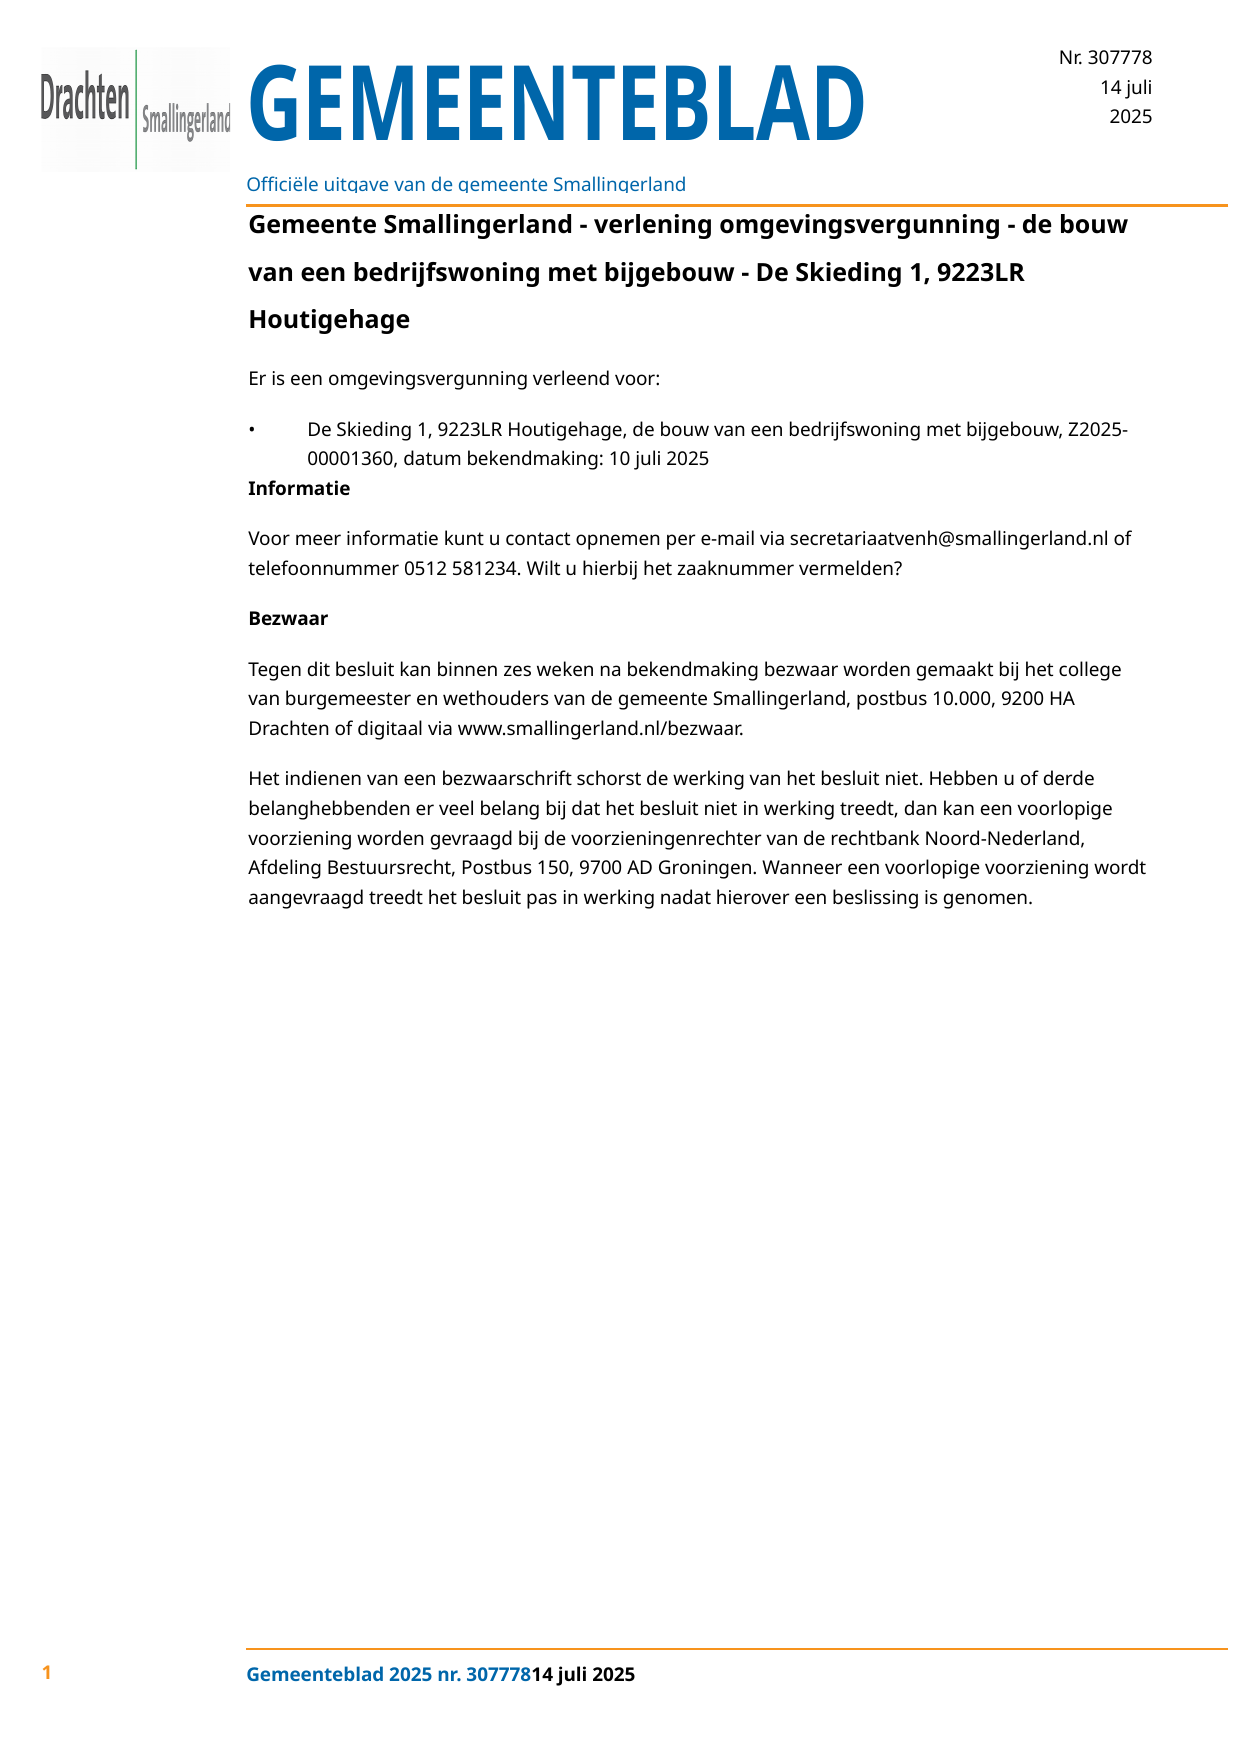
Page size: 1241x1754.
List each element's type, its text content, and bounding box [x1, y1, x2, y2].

text Informatie [248, 475, 1152, 501]
text Het indienen van een bezwaarschrift schorst de werking van het besluit niet. Hebben u of derde belanghebbenden er veel belang bij dat het besluit niet in werking treedt, dan kan een voorlopige voorziening worden gevraagd bij de voorzieningenrechter van de rechtbank Noord-Nederland, Afdeling Bestuursrecht, Postbus 150, 9700 AD Groningen. Wanneer een voorlopige voorziening wordt aangevraagd treedt het besluit pas in werking nadat hierover een beslissing is genomen. [248, 766, 1152, 909]
text Voor meer informatie kunt u contact opnemen per e-mail via secretariaatvenh@smallingerland.nl of telefoonnummer 0512 581234. Wilt u hierbij het zaaknummer vermelden? [248, 526, 1152, 581]
text Gemeente Smallingerland - verlening omgevingsvergunning - de bouw van een bedrijfswoning met bijgebouw - De Skieding 1, 9223LR Houtigehage [248, 207, 1152, 336]
text Tegen dit besluit kan binnen zes weken na bekendmaking bezwaar worden gemaakt bij het college van burgemeester en wethouders van de gemeente Smallingerland, postbus 10.000, 9200 HA Drachten of digitaal via www.smallingerland.nl/bezwaar. [248, 656, 1152, 741]
list De Skieding 1, 9223LR Houtigehage, de bouw van een bedrijfswoning met bijgebouw, Z2025-00001360, datum bekendmaking: 10 juli 2025 [248, 416, 1152, 471]
text Er is een omgevingsvergunning verleend voor: [248, 366, 1152, 391]
text Bezwaar [248, 606, 1152, 631]
picture [41, 47, 231, 172]
